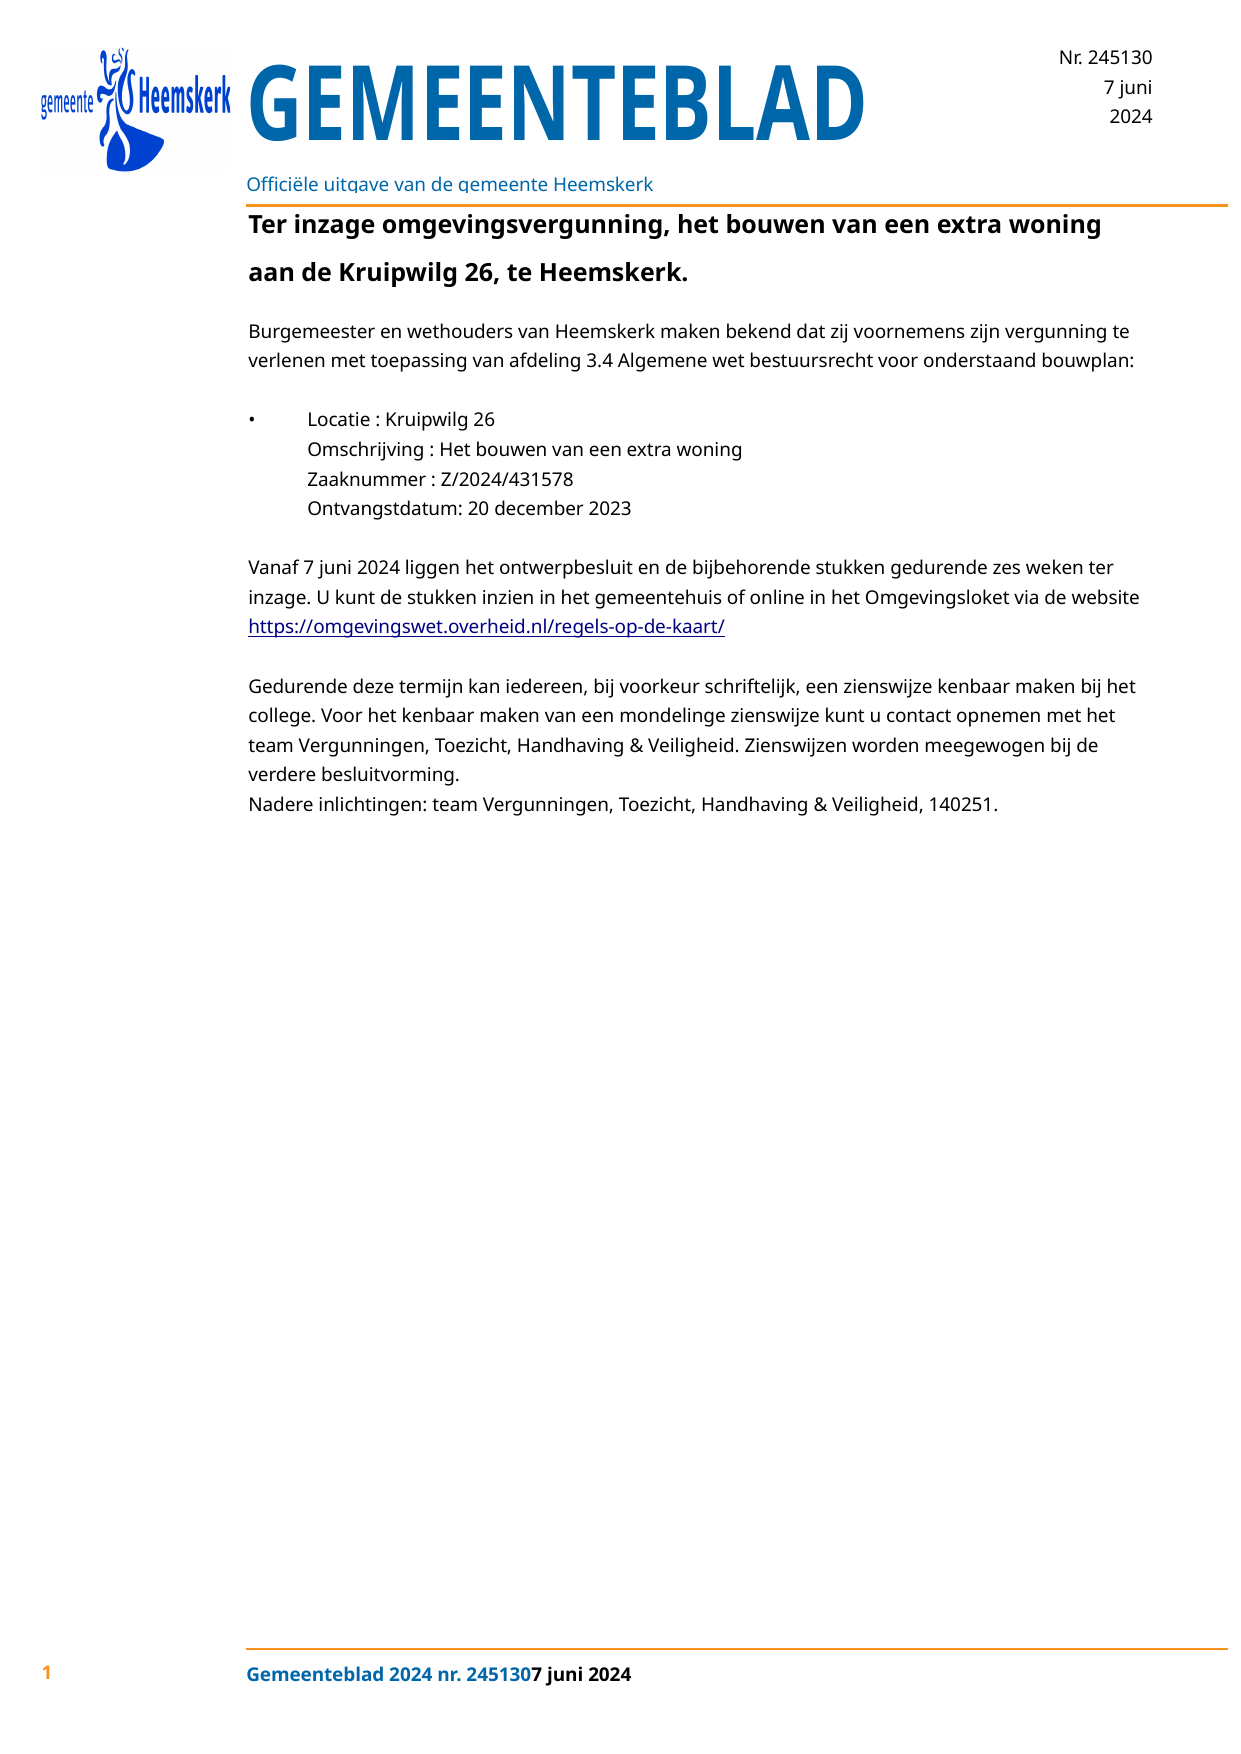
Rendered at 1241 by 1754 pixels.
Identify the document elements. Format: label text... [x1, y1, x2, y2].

list Omschrijving : Het bouwen van een extra woning [248, 436, 1152, 462]
text Nadere inlichtingen: team Vergunningen, Toezicht, Handhaving & Veiligheid, 140251. [248, 791, 1152, 817]
text Ter inzage omgevingsvergunning, het bouwen van een extra woning aan de Kruipwilg 26, te Heemskerk. [248, 207, 1152, 288]
list Zaaknummer : Z/2024/431578 [248, 466, 1152, 492]
list Ontvangstdatum: 20 december 2023 [248, 495, 1152, 521]
list Locatie : Kruipwilg 26 [248, 407, 1152, 432]
text Vanaf 7 juni 2024 liggen het ontwerpbesluit en de bijbehorende stukken gedurende zes weken ter inzage. U kunt de stukken inzien in het gemeentehuis of online in het Omgevingsloket via de website https://omgevingswet.overheid.nl/regels-op-de-kaart/ [248, 554, 1152, 639]
text Burgemeester en wethouders van Heemskerk maken bekend dat zij voornemens zijn vergunning te verlenen met toepassing van afdeling 3.4 Algemene wet bestuursrecht voor onderstaand bouwplan: [248, 318, 1152, 373]
text Gedurende deze termijn kan iedereen, bij voorkeur schriftelijk, een zienswijze kenbaar maken bij het college. Voor het kenbaar maken van een mondelinge zienswijze kunt u contact opnemen met het team Vergunningen, Toezicht, Handhaving & Veiligheid. Zienswijzen worden meegewogen bij de verdere besluitvorming. [248, 673, 1152, 787]
picture [41, 47, 231, 172]
